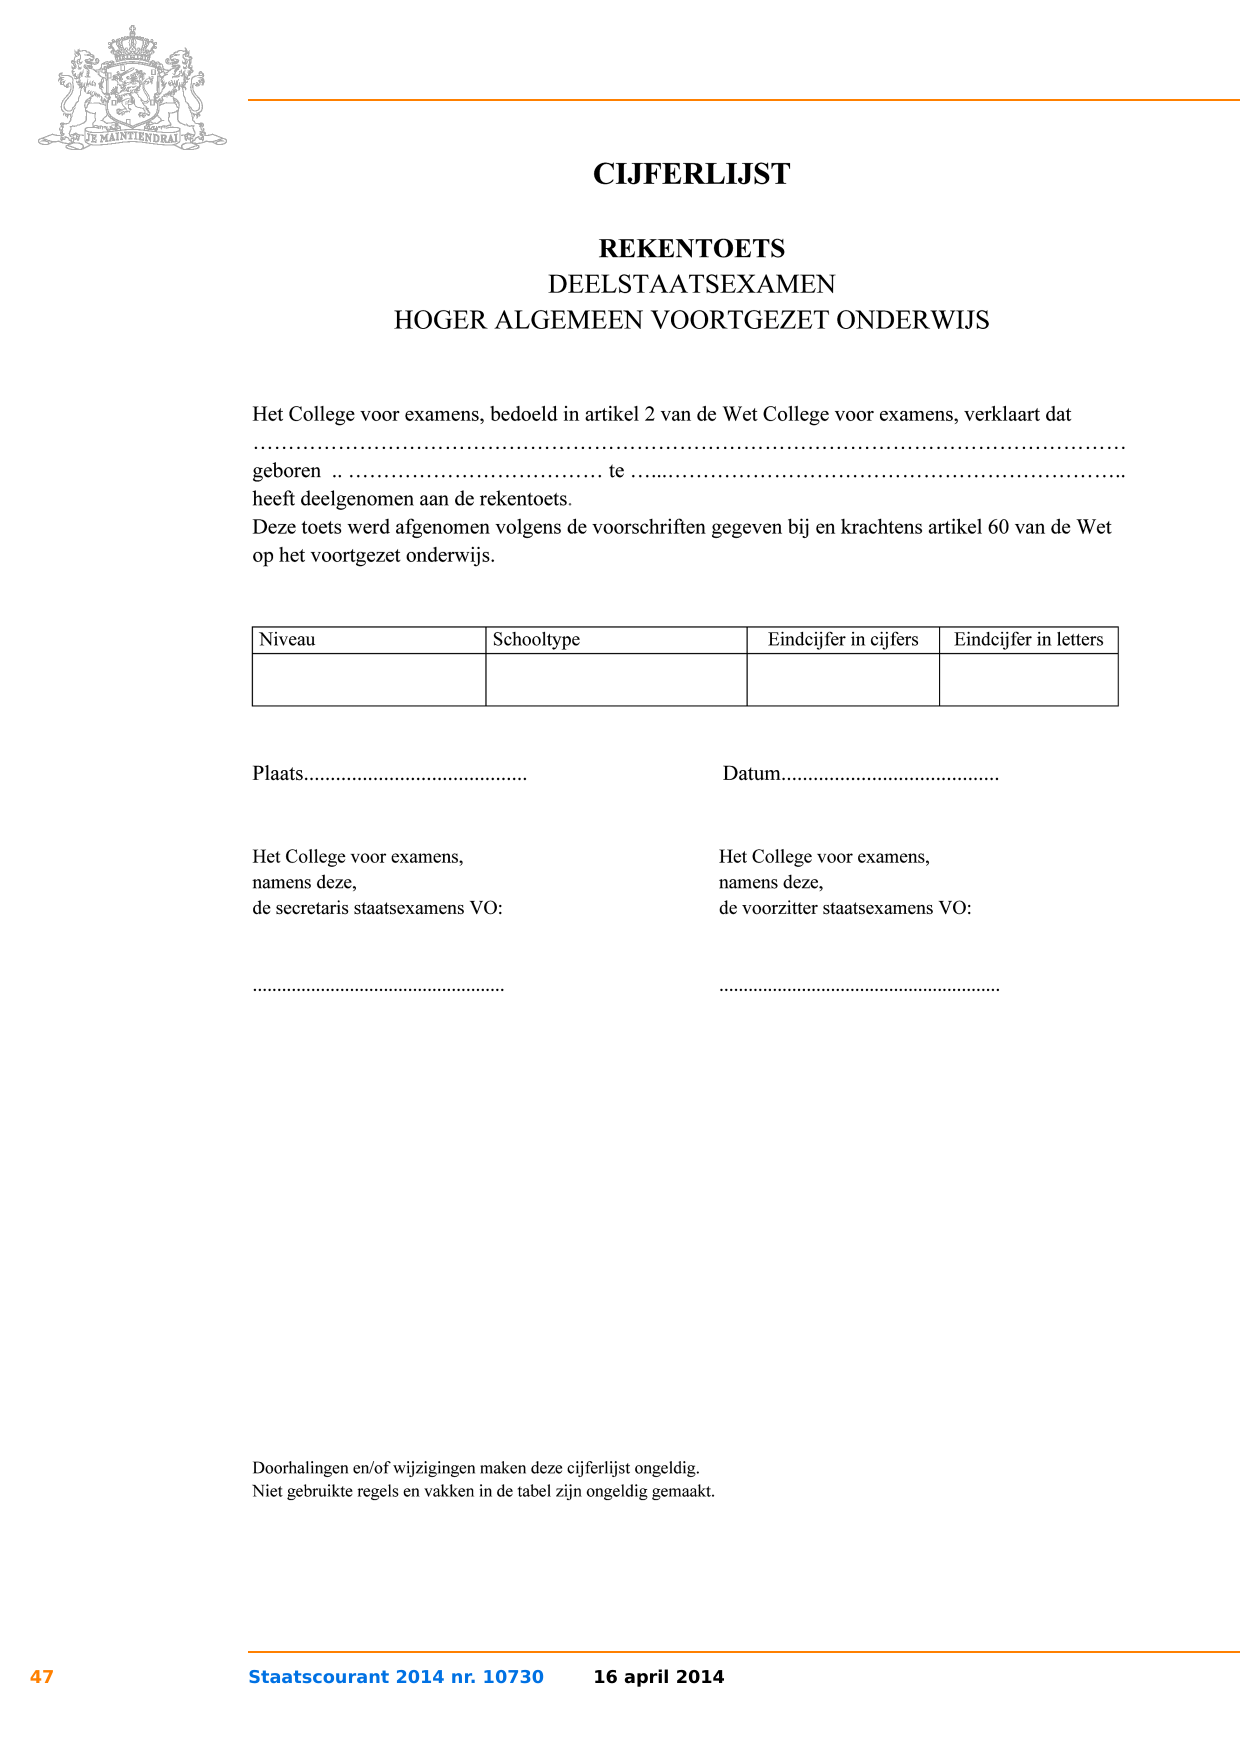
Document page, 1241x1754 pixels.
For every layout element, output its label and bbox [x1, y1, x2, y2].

picture [248, 155, 1134, 1502]
picture [38, 25, 227, 150]
